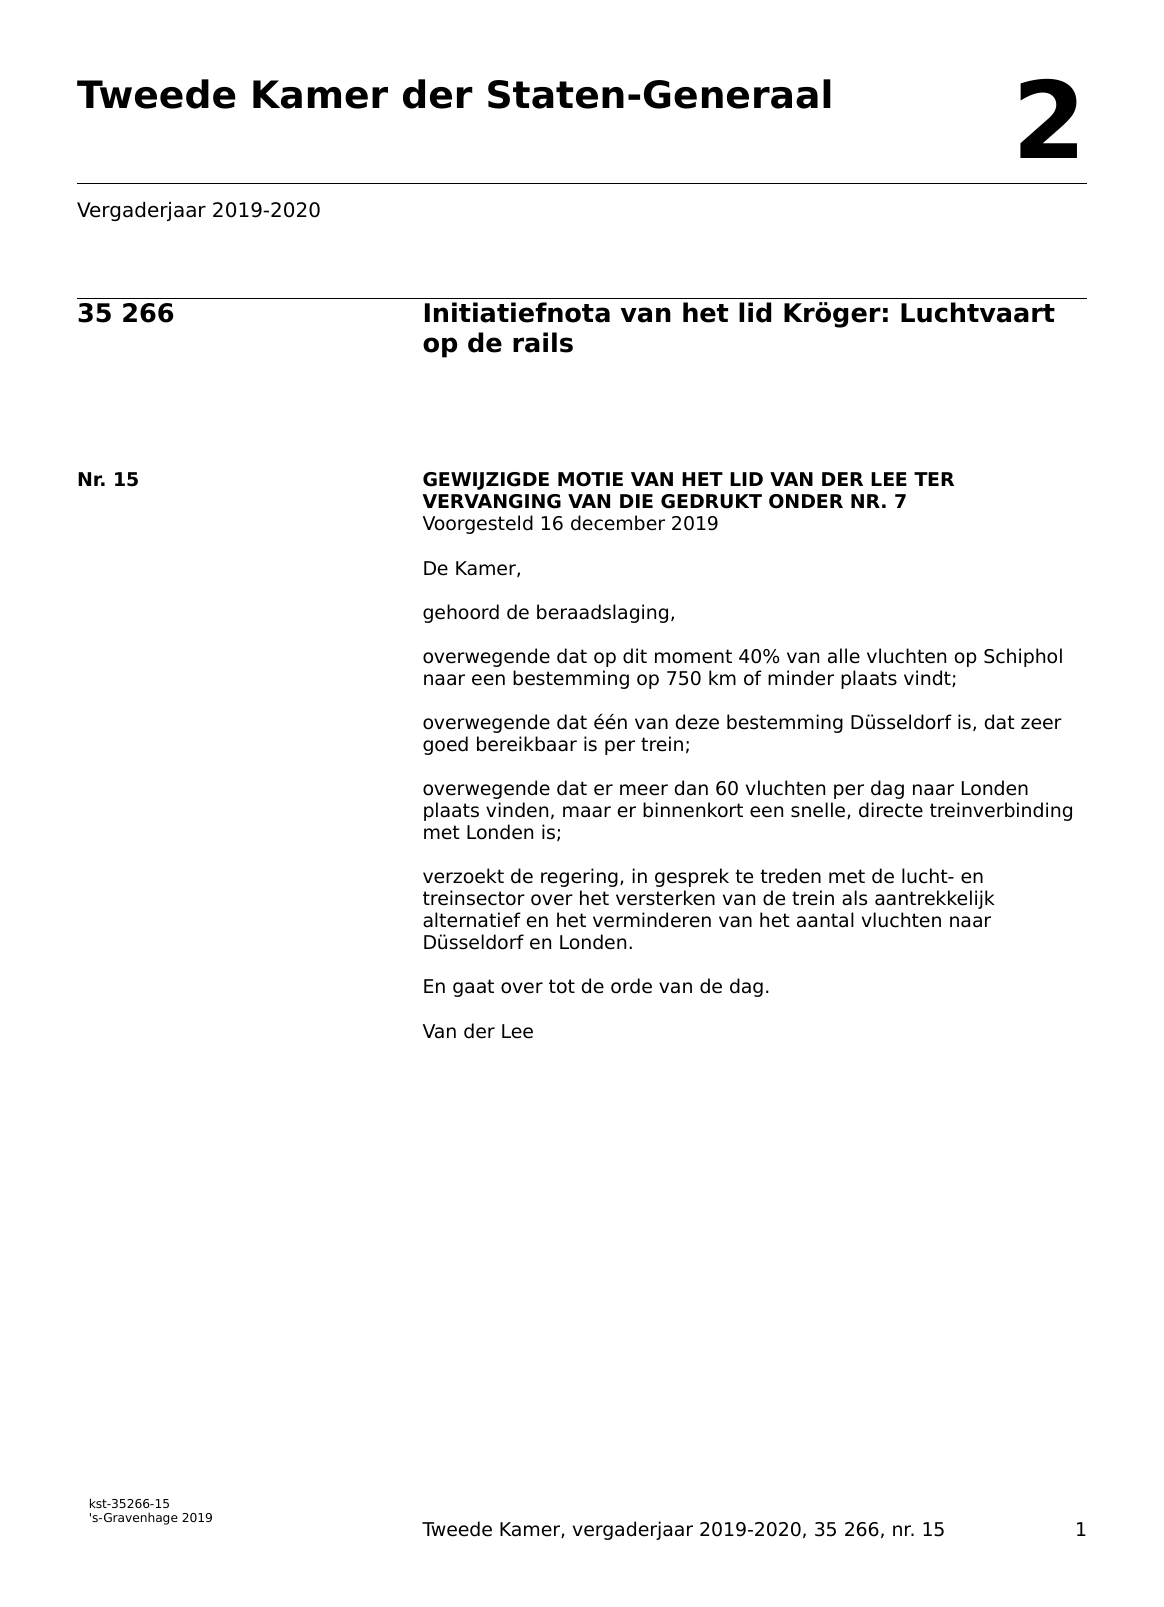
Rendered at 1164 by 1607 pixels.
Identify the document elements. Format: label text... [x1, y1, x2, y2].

text De Kamer, [422, 557, 1087, 579]
text 's-Gravenhage 2019 [88, 1511, 323, 1525]
text overwegende dat er meer dan 60 vluchten per dag naar Londen plaats vinden, maar er binnenkort een snelle, directe treinverbinding met Londen is; [422, 778, 1087, 844]
text En gaat over tot de orde van de dag. [422, 976, 1087, 998]
text overwegende dat één van deze bestemming Düsseldorf is, dat zeer goed bereikbaar is per trein; [422, 712, 1087, 756]
subtitle Nr. 15 GEWIJZIGDE MOTIE VAN HET LID VAN DER LEE TER VERVANGING VAN DIE GEDRUKT ONDER NR. 7 [77, 469, 1087, 513]
text verzoekt de regering, in gesprek te treden met de lucht- en treinsector over het versterken van de trein als aantrekkelijk alternatief en het verminderen van het aantal vluchten naar Düsseldorf en Londen. [422, 866, 1087, 954]
text gehoord de beraadslaging, [422, 602, 1087, 624]
table_header 2 [886, 59, 1087, 183]
text kst-35266-15 [88, 1497, 323, 1511]
subtitle 35 266 Initiatiefnota van het lid Kröger: Luchtvaart op de rails [77, 299, 1087, 358]
table_cell Vergaderjaar 2019-2020 [77, 184, 1087, 298]
text Voorgesteld 16 december 2019 [422, 513, 1087, 535]
text Van der Lee [422, 1021, 1087, 1042]
text overwegende dat op dit moment 40% van alle vluchten op Schiphol naar een bestemming op 750 km of minder plaats vindt; [422, 646, 1087, 690]
table_header Tweede Kamer der Staten-Generaal [77, 59, 886, 183]
